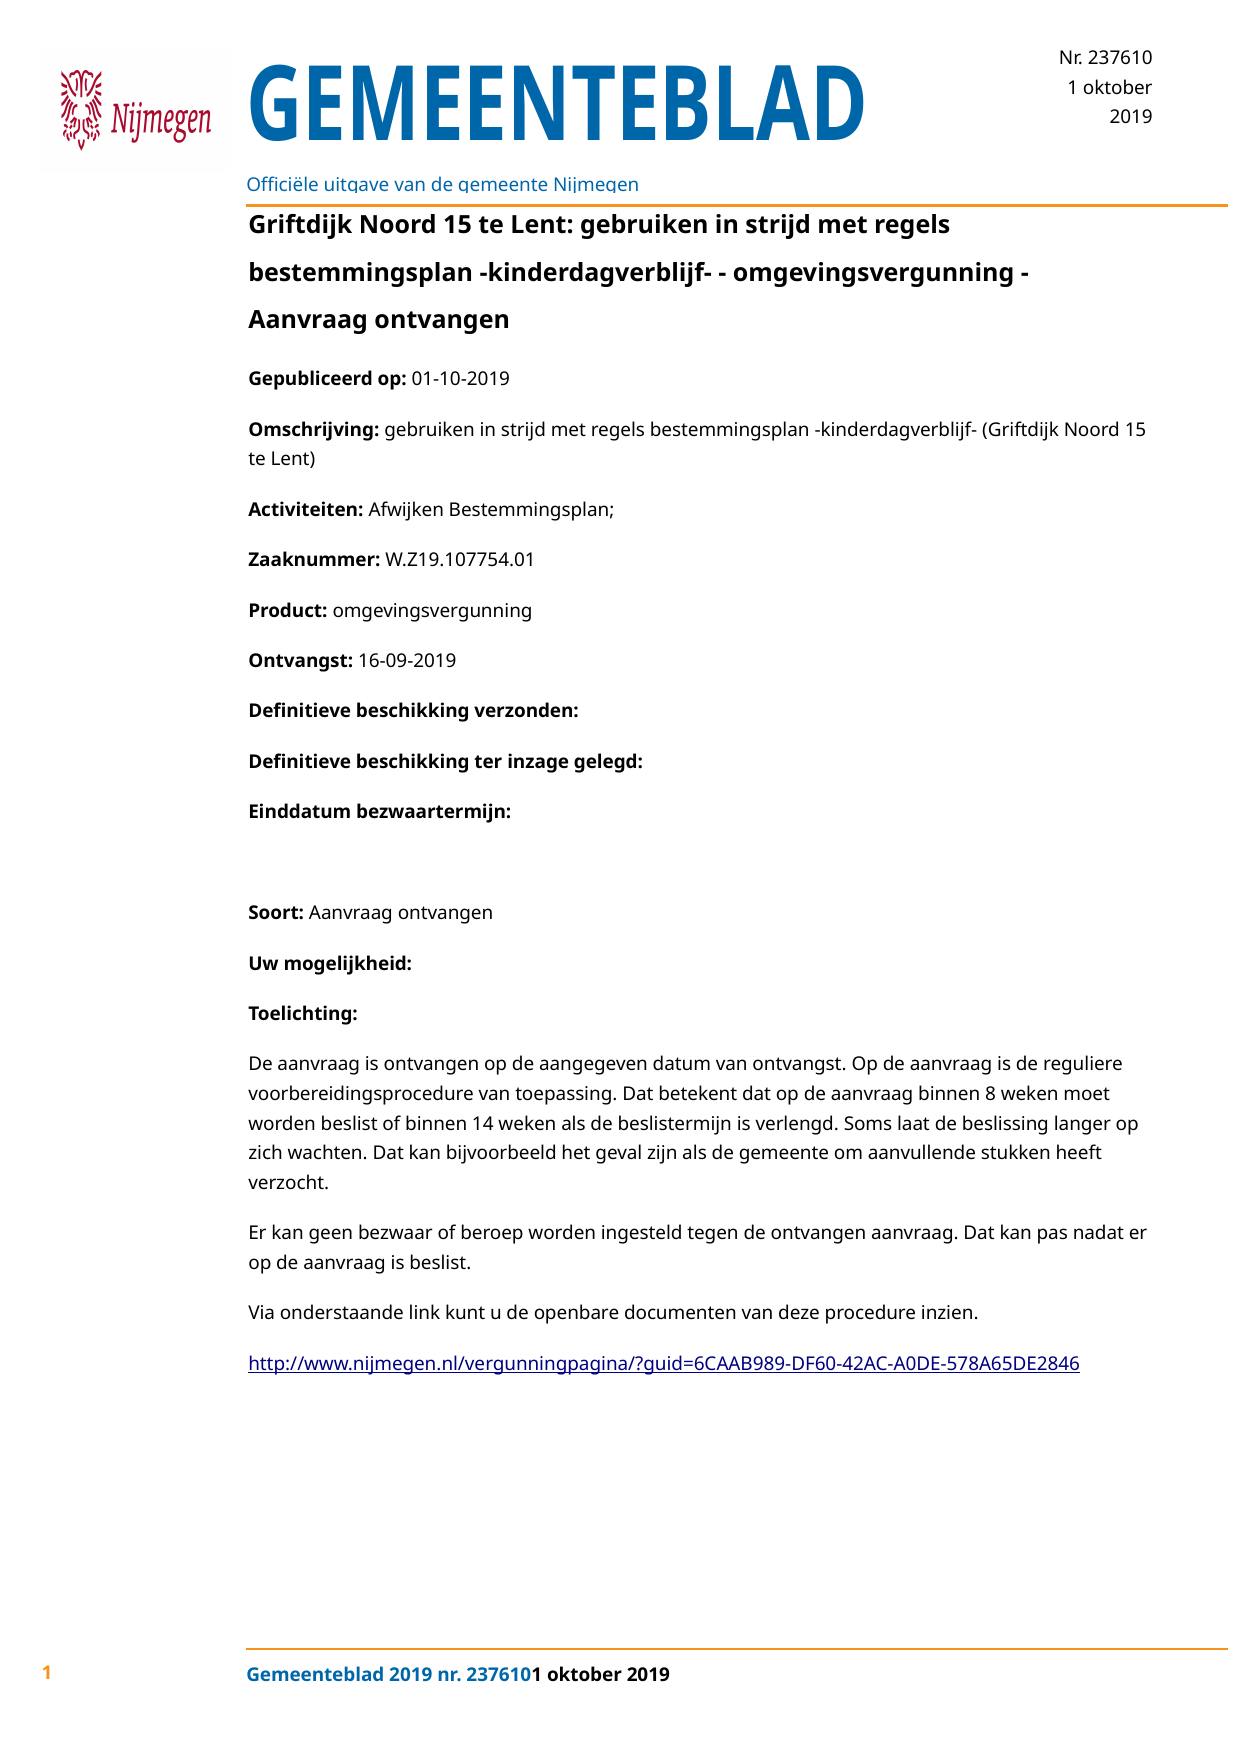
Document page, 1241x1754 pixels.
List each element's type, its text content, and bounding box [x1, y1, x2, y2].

text Omschrijving: gebruiken in strijd met regels bestemmingsplan -kinderdagverblijf- (Griftdijk Noord 15 te Lent) [248, 416, 1152, 471]
text Einddatum bezwaartermijn: [248, 798, 1152, 824]
picture [41, 47, 231, 172]
text Via onderstaande link kunt u de openbare documenten van deze procedure inzien. [248, 1299, 1152, 1325]
text Ontvangst: 16-09-2019 [248, 647, 1152, 673]
text Soort: Aanvraag ontvangen [248, 899, 1152, 925]
text Uw mogelijkheid: [248, 950, 1152, 975]
text Gepubliceerd op: 01-10-2019 [248, 366, 1152, 391]
text De aanvraag is ontvangen op de aangegeven datum van ontvangst. Op de aanvraag is de reguliere voorbereidingsprocedure van toepassing. Dat betekent dat op de aanvraag binnen 8 weken moet worden beslist of binnen 14 weken als de beslistermijn is verlengd. Soms laat de beslissing langer op zich wachten. Dat kan bijvoorbeeld het geval zijn als de gemeente om aanvullende stukken heeft verzocht. [248, 1051, 1152, 1194]
text Product: omgevingsvergunning [248, 597, 1152, 622]
text Zaaknummer: W.Z19.107754.01 [248, 546, 1152, 572]
text Toelichting: [248, 1000, 1152, 1026]
text Definitieve beschikking ter inzage gelegd: [248, 748, 1152, 774]
text Definitieve beschikking verzonden: [248, 698, 1152, 723]
text Er kan geen bezwaar of beroep worden ingesteld tegen de ontvangen aanvraag. Dat kan pas nadat er op de aanvraag is beslist. [248, 1219, 1152, 1274]
text Griftdijk Noord 15 te Lent: gebruiken in strijd met regels bestemmingsplan -kinderdagverblijf- - omgevingsvergunning - Aanvraag ontvangen [248, 207, 1152, 336]
text Activiteiten: Afwijken Bestemmingsplan; [248, 496, 1152, 522]
text http://www.nijmegen.nl/vergunningpagina/?guid=6CAAB989-DF60-42AC-A0DE-578A65DE2846 [248, 1350, 1152, 1375]
